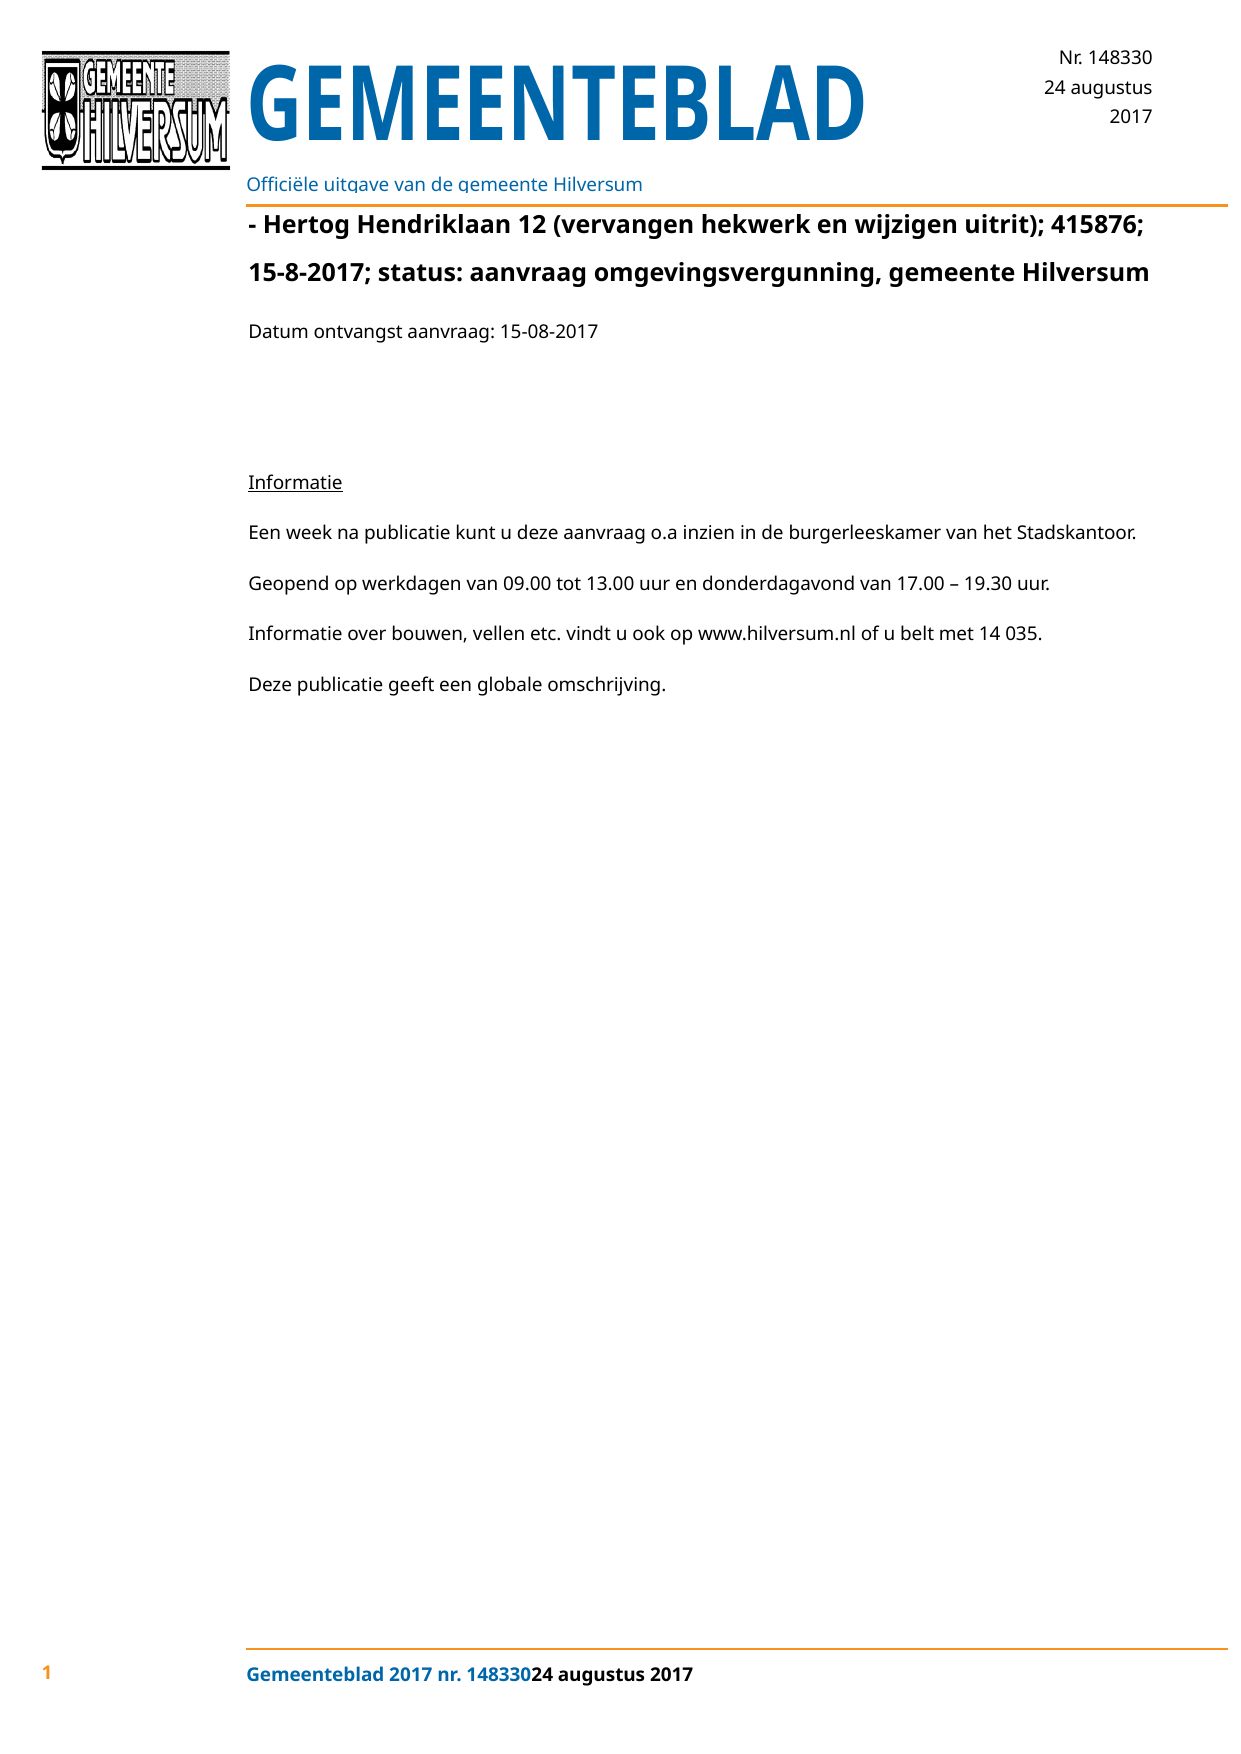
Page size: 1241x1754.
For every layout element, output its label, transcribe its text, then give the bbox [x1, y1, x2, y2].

text Een week na publicatie kunt u deze aanvraag o.a inzien in de burgerleeskamer van het Stadskantoor. [248, 519, 1152, 545]
text - Hertog Hendriklaan 12 (vervangen hekwerk en wijzigen uitrit); 415876; 15-8-2017; status: aanvraag omgevingsvergunning, gemeente Hilversum [248, 207, 1152, 288]
text Informatie [248, 469, 1152, 495]
text Datum ontvangst aanvraag: 15-08-2017 [248, 318, 1152, 344]
text Deze publicatie geeft een globale omschrijving. [248, 671, 1152, 697]
text Geopend op werkdagen van 09.00 tot 13.00 uur en donderdagavond van 17.00 – 19.30 uur. [248, 570, 1152, 596]
text Informatie over bouwen, vellen etc. vindt u ook op www.hilversum.nl of u belt met 14 035. [248, 620, 1152, 646]
picture [41, 47, 231, 172]
